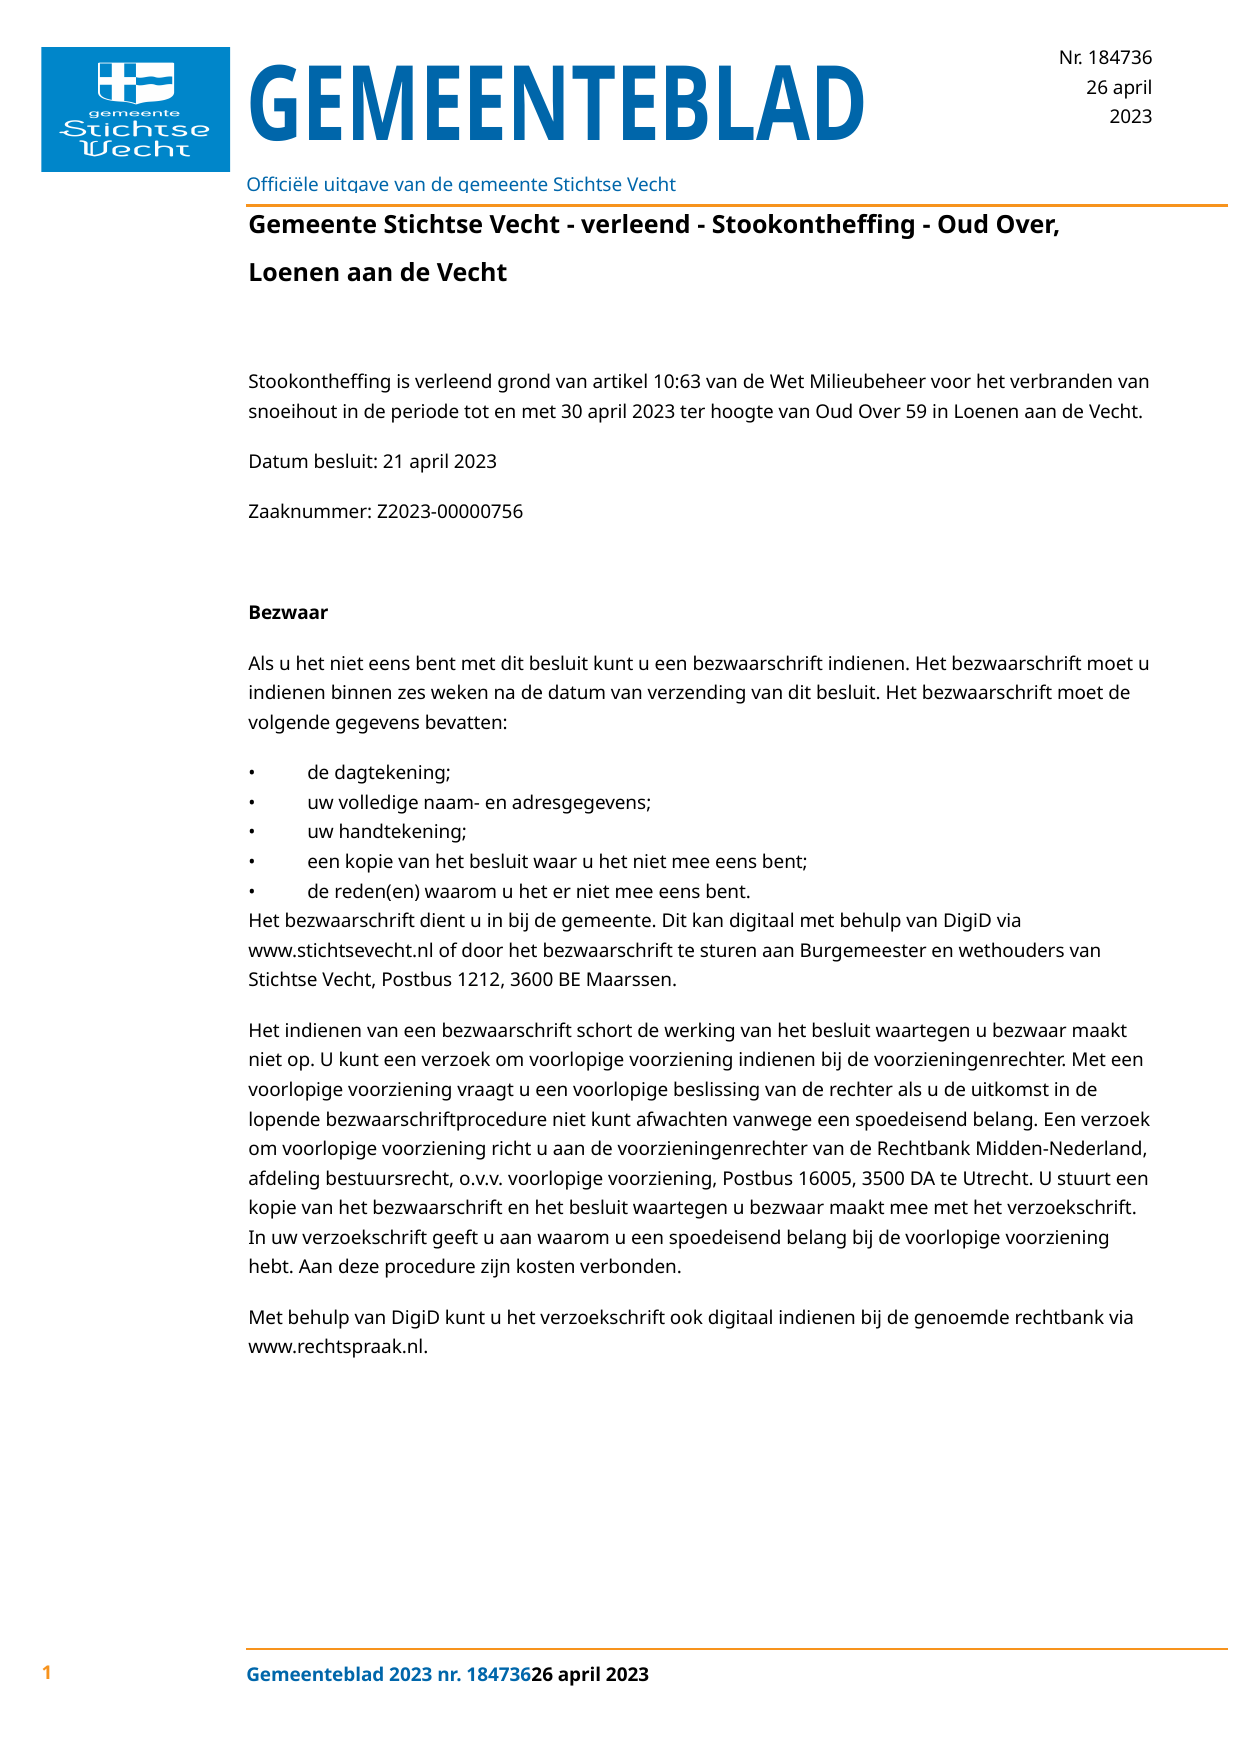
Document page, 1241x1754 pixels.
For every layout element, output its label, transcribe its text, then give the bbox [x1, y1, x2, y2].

text Gemeente Stichtse Vecht - verleend - Stookontheffing - Oud Over, Loenen aan de Vecht [248, 207, 1152, 288]
text Datum besluit: 21 april 2023 [248, 448, 1152, 474]
list de dagtekening; [248, 759, 1152, 785]
list de reden(en) waarom u het er niet mee eens bent. [248, 878, 1152, 904]
text Stookontheffing is verleend grond van artikel 10:63 van de Wet Milieubeheer voor het verbranden van snoeihout in de periode tot en met 30 april 2023 ter hoogte van Oud Over 59 in Loenen aan de Vecht. [248, 368, 1152, 424]
text Zaaknummer: Z2023-00000756 [248, 499, 1152, 524]
text Met behulp van DigiD kunt u het verzoekschrift ook digitaal indienen bij de genoemde rechtbank via www.rechtspraak.nl. [248, 1304, 1152, 1359]
list uw handtekening; [248, 819, 1152, 844]
text Het indienen van een bezwaarschrift schort de werking van het besluit waartegen u bezwaar maakt niet op. U kunt een verzoek om voorlopige voorziening indienen bij de voorzieningenrechter. Met een voorlopige voorziening vraagt u een voorlopige beslissing van de rechter als u de uitkomst in de lopende bezwaarschriftprocedure niet kunt afwachten vanwege een spoedeisend belang. Een verzoek om voorlopige voorziening richt u aan de voorzieningenrechter van de Rechtbank Midden-Nederland, afdeling bestuursrecht, o.v.v. voorlopige voorziening, Postbus 16005, 3500 DA te Utrecht. U stuurt een kopie van het bezwaarschrift en het besluit waartegen u bezwaar maakt mee met het verzoekschrift. In uw verzoekschrift geeft u aan waarom u een spoedeisend belang bij de voorlopige voorziening hebt. Aan deze procedure zijn kosten verbonden. [248, 1017, 1152, 1279]
text Bezwaar [248, 599, 1152, 625]
picture [99, 63, 135, 101]
list een kopie van het besluit waar u het niet mee eens bent; [248, 848, 1152, 874]
picture [137, 63, 174, 103]
text Als u het niet eens bent met dit besluit kunt u een bezwaarschrift indienen. Het bezwaarschrift moet u indienen binnen zes weken na de datum van verzending van dit besluit. Het bezwaarschrift moet de volgende gegevens bevatten: [248, 650, 1152, 735]
list uw volledige naam- en adresgegevens; [248, 789, 1152, 815]
text Het bezwaarschrift dient u in bij de gemeente. Dit kan digitaal met behulp van DigiD via www.stichtsevecht.nl of door het bezwaarschrift te sturen aan Burgemeester en wethouders van Stichtse Vecht, Postbus 1212, 3600 BE Maarssen. [248, 907, 1152, 992]
